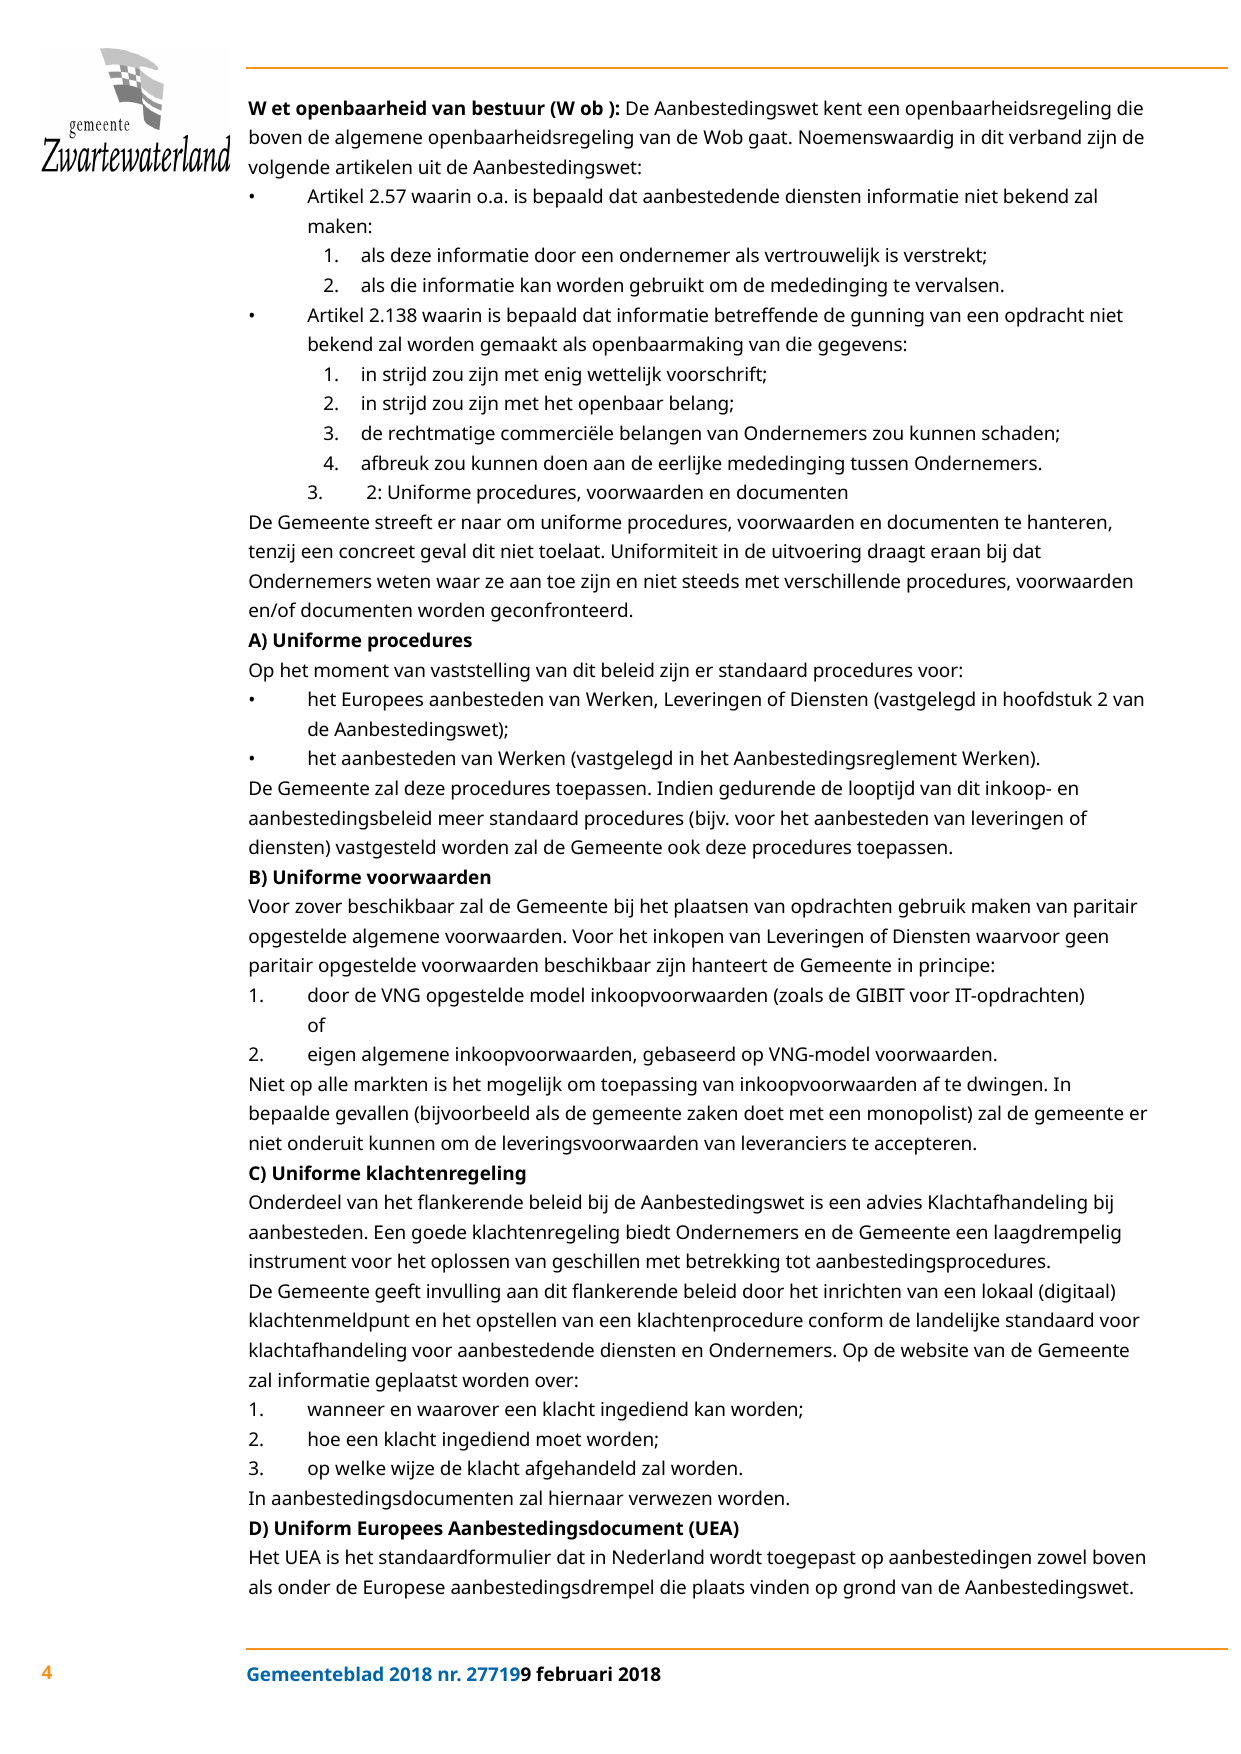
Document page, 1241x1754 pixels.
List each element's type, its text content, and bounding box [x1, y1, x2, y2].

list Artikel 2.138 waarin is bepaald dat informatie betreffende de gunning van een opdracht niet bekend zal worden gemaakt als openbaarmaking van die gegevens: [248, 302, 1152, 357]
list door de VNG opgestelde model inkoopvoorwaarden (zoals de GIBIT voor IT-opdrachten) [248, 982, 1152, 1008]
list op welke wijze de klacht afgehandeld zal worden. [248, 1456, 1152, 1481]
text Op het moment van vaststelling van dit beleid zijn er standaard procedures voor: [248, 657, 1152, 683]
text A) Uniforme procedures [248, 627, 1152, 653]
list eigen algemene inkoopvoorwaarden, gebaseerd op VNG-model voorwaarden. [248, 1041, 1152, 1067]
text C) Uniforme klachtenregeling [248, 1160, 1152, 1186]
list het aanbesteden van Werken (vastgelegd in het Aanbestedingsreglement Werken). [248, 746, 1152, 771]
text De Gemeente geeft invulling aan dit flankerende beleid door het inrichten van een lokaal (digitaal) klachtenmeldpunt en het opstellen van een klachtenprocedure conform de landelijke standaard voor klachtafhandeling voor aanbestedende diensten en Ondernemers. Op de website van de Gemeente zal informatie geplaatst worden over: [248, 1278, 1152, 1393]
list als die informatie kan worden gebruikt om de mededinging te vervalsen. [323, 272, 1152, 298]
list hoe een klacht ingediend moet worden; [248, 1426, 1152, 1452]
text De Gemeente zal deze procedures toepassen. Indien gedurende de looptijd van dit inkoop- en aanbestedingsbeleid meer standaard procedures (bijv. voor het aanbesteden van leveringen of diensten) vastgesteld worden zal de Gemeente ook deze procedures toepassen. [248, 775, 1152, 860]
list 2: Uniforme procedures, voorwaarden en documenten [307, 479, 1152, 505]
text De Gemeente streeft er naar om uniforme procedures, voorwaarden en documenten te hanteren, tenzij een concreet geval dit niet toelaat. Uniformiteit in de uitvoering draagt eraan bij dat Ondernemers weten waar ze aan toe zijn en niet steeds met verschillende procedures, voorwaarden en/of documenten worden geconfronteerd. [248, 509, 1152, 623]
text W et openbaarheid van bestuur (W ob ): De Aanbestedingswet kent een openbaarheidsregeling die boven de algemene openbaarheidsregeling van de Wob gaat. Noemenswaardig in dit verband zijn de volgende artikelen uit de Aanbestedingswet: [248, 95, 1152, 180]
text Het UEA is het standaardformulier dat in Nederland wordt toegepast op aanbestedingen zowel boven als onder de Europese aanbestedingsdrempel die plaats vinden op grond van de Aanbestedingswet. [248, 1544, 1152, 1600]
list in strijd zou zijn met enig wettelijk voorschrift; [323, 361, 1152, 387]
text Niet op alle markten is het mogelijk om toepassing van inkoopvoorwaarden af te dwingen. In bepaalde gevallen (bijvoorbeeld als de gemeente zaken doet met een monopolist) zal de gemeente er niet onderuit kunnen om de leveringsvoorwaarden van leveranciers te accepteren. [248, 1071, 1152, 1156]
list de rechtmatige commerciële belangen van Ondernemers zou kunnen schaden; [323, 420, 1152, 446]
list wanneer en waarover een klacht ingediend kan worden; [248, 1396, 1152, 1422]
list of [248, 1012, 1152, 1038]
list Artikel 2.57 waarin o.a. is bepaald dat aanbestedende diensten informatie niet bekend zal maken: [248, 183, 1152, 239]
text Voor zover beschikbaar zal de Gemeente bij het plaatsen van opdrachten gebruik maken van paritair opgestelde algemene voorwaarden. Voor het inkopen van Leveringen of Diensten waarvoor geen paritair opgestelde voorwaarden beschikbaar zijn hanteert de Gemeente in principe: [248, 893, 1152, 978]
text In aanbestedingsdocumenten zal hiernaar verwezen worden. [248, 1485, 1152, 1511]
list als deze informatie door een ondernemer als vertrouwelijk is verstrekt; [323, 243, 1152, 268]
text B) Uniforme voorwaarden [248, 864, 1152, 890]
list het Europees aanbesteden van Werken, Leveringen of Diensten (vastgelegd in hoofdstuk 2 van de Aanbestedingswet); [248, 686, 1152, 742]
text D) Uniform Europees Aanbestedingsdocument (UEA) [248, 1515, 1152, 1541]
text Onderdeel van het flankerende beleid bij de Aanbestedingswet is een advies Klachtafhandeling bij aanbesteden. Een goede klachtenregeling biedt Ondernemers en de Gemeente een laagdrempelig instrument voor het oplossen van geschillen met betrekking tot aanbestedingsprocedures. [248, 1189, 1152, 1274]
list in strijd zou zijn met het openbaar belang; [323, 391, 1152, 416]
list afbreuk zou kunnen doen aan de eerlijke mededinging tussen Ondernemers. [323, 450, 1152, 476]
picture [41, 47, 231, 172]
